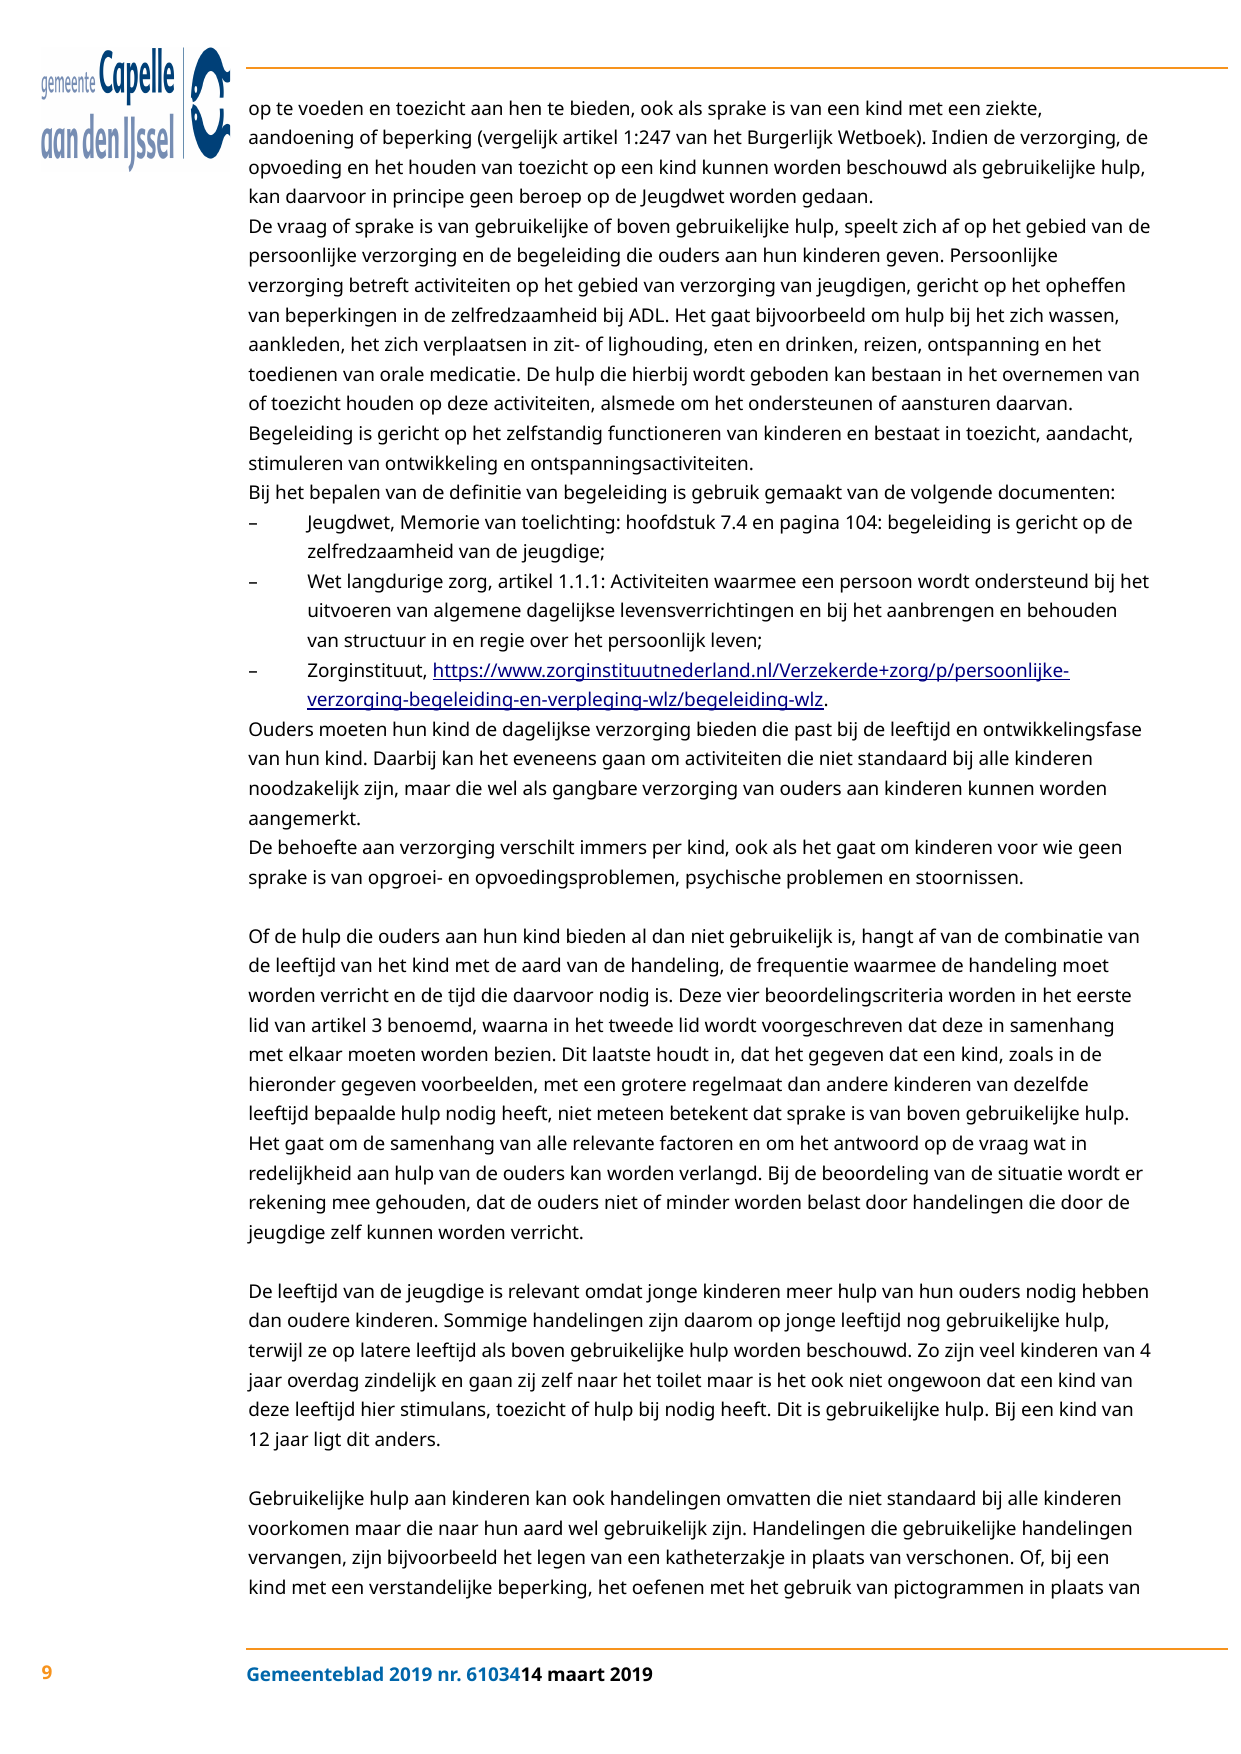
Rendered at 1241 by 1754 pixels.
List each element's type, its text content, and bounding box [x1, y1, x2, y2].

list Wet langdurige zorg, artikel 1.1.1: Activiteiten waarmee een persoon wordt ondersteund bij het uitvoeren van algemene dagelijkse levensverrichtingen en bij het aanbrengen en behouden van structuur in en regie over het persoonlijk leven; [248, 568, 1152, 653]
text Ouders moeten hun kind de dagelijkse verzorging bieden die past bij de leeftijd en ontwikkelingsfase van hun kind. Daarbij kan het eveneens gaan om activiteiten die niet standaard bij alle kinderen noodzakelijk zijn, maar die wel als gangbare verzorging van ouders aan kinderen kunnen worden aangemerkt. [248, 716, 1152, 831]
list Zorginstituut, https://www.zorginstituutnederland.nl/Verzekerde+zorg/p/persoonlijke-verzorging-begeleiding-en-verpleging-wlz/begeleiding-wlz. [248, 657, 1152, 712]
picture [41, 47, 231, 172]
text Bij het bepalen van de definitie van begeleiding is gebruik gemaakt van de volgende documenten: [248, 479, 1152, 505]
text Gebruikelijke hulp aan kinderen kan ook handelingen omvatten die niet standaard bij alle kinderen voorkomen maar die naar hun aard wel gebruikelijk zijn. Handelingen die gebruikelijke handelingen vervangen, zijn bijvoorbeeld het legen van een katheterzakje in plaats van verschonen. Of, bij een kind met een verstandelijke beperking, het oefenen met het gebruik van pictogrammen in plaats van [248, 1485, 1152, 1600]
text De leeftijd van de jeugdige is relevant omdat jonge kinderen meer hulp van hun ouders nodig hebben dan oudere kinderen. Sommige handelingen zijn daarom op jonge leeftijd nog gebruikelijke hulp, terwijl ze op latere leeftijd als boven gebruikelijke hulp worden beschouwd. Zo zijn veel kinderen van 4 jaar overdag zindelijk en gaan zij zelf naar het toilet maar is het ook niet ongewoon dat een kind van deze leeftijd hier stimulans, toezicht of hulp bij nodig heeft. Dit is gebruikelijke hulp. Bij een kind van 12 jaar ligt dit anders. [248, 1278, 1152, 1452]
list Jeugdwet, Memorie van toelichting: hoofdstuk 7.4 en pagina 104: begeleiding is gericht op de zelfredzaamheid van de jeugdige; [248, 509, 1152, 564]
text op te voeden en toezicht aan hen te bieden, ook als sprake is van een kind met een ziekte, aandoening of beperking (vergelijk artikel 1:247 van het Burgerlijk Wetboek). Indien de verzorging, de opvoeding en het houden van toezicht op een kind kunnen worden beschouwd als gebruikelijke hulp, kan daarvoor in principe geen beroep op de Jeugdwet worden gedaan. [248, 95, 1152, 209]
text De behoefte aan verzorging verschilt immers per kind, ook als het gaat om kinderen voor wie geen sprake is van opgroei- en opvoedingsproblemen, psychische problemen en stoornissen. [248, 834, 1152, 890]
text Of de hulp die ouders aan hun kind bieden al dan niet gebruikelijk is, hangt af van de combinatie van de leeftijd van het kind met de aard van de handeling, de frequentie waarmee de handeling moet worden verricht en de tijd die daarvoor nodig is. Deze vier beoordelingscriteria worden in het eerste lid van artikel 3 benoemd, waarna in het tweede lid wordt voorgeschreven dat deze in samenhang met elkaar moeten worden bezien. Dit laatste houdt in, dat het gegeven dat een kind, zoals in de hieronder gegeven voorbeelden, met een grotere regelmaat dan andere kinderen van dezelfde leeftijd bepaalde hulp nodig heeft, niet meteen betekent dat sprake is van boven gebruikelijke hulp. Het gaat om de samenhang van alle relevante factoren en om het antwoord op de vraag wat in redelijkheid aan hulp van de ouders kan worden verlangd. Bij de beoordeling van de situatie wordt er rekening mee gehouden, dat de ouders niet of minder worden belast door handelingen die door de jeugdige zelf kunnen worden verricht. [248, 923, 1152, 1245]
text De vraag of sprake is van gebruikelijke of boven gebruikelijke hulp, speelt zich af op het gebied van de persoonlijke verzorging en de begeleiding die ouders aan hun kinderen geven. Persoonlijke verzorging betreft activiteiten op het gebied van verzorging van jeugdigen, gericht op het opheffen van beperkingen in de zelfredzaamheid bij ADL. Het gaat bijvoorbeeld om hulp bij het zich wassen, aankleden, het zich verplaatsen in zit- of lighouding, eten en drinken, reizen, ontspanning en het toedienen van orale medicatie. De hulp die hierbij wordt geboden kan bestaan in het overnemen van of toezicht houden op deze activiteiten, alsmede om het ondersteunen of aansturen daarvan. Begeleiding is gericht op het zelfstandig functioneren van kinderen en bestaat in toezicht, aandacht, stimuleren van ontwikkeling en ontspanningsactiviteiten. [248, 213, 1152, 476]
